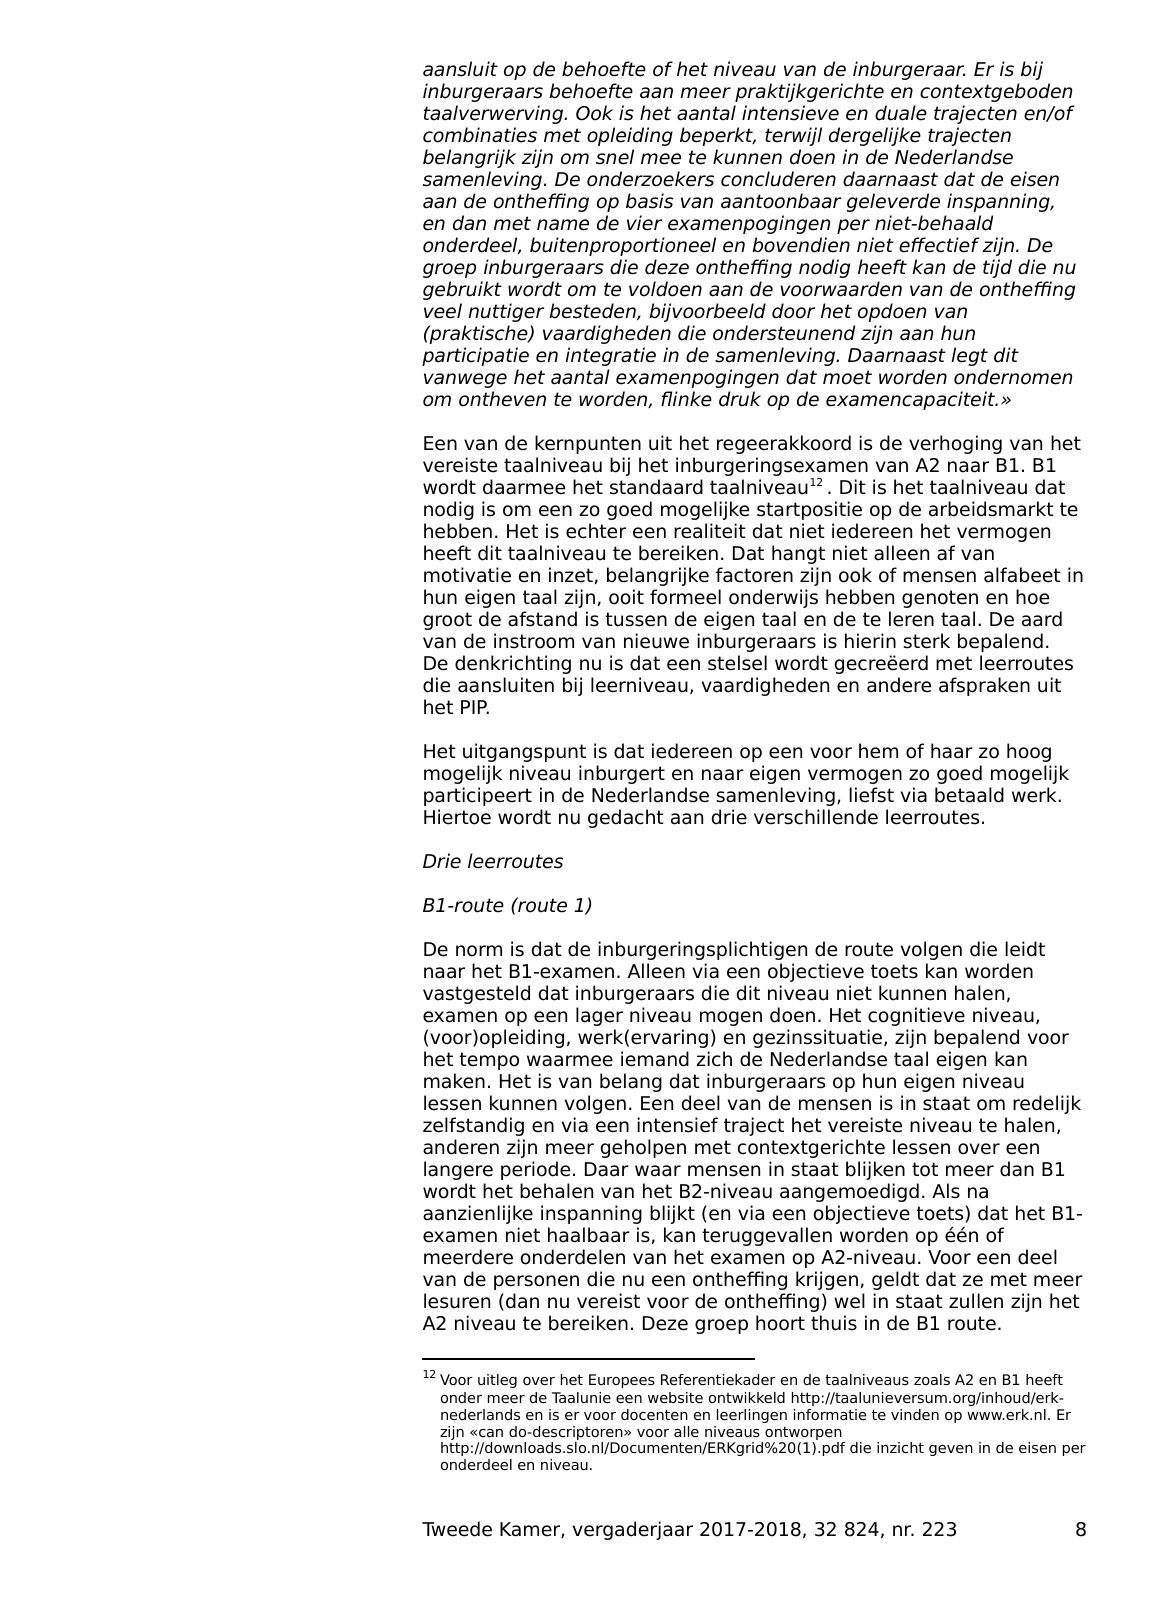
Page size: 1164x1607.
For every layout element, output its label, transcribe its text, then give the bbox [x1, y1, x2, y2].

text Een van de kernpunten uit het regeerakkoord is de verhoging van het vereiste taalniveau bij het inburgeringsexamen van A2 naar B1. B1 wordt daarmee het standaard taalniveau. Dit is het taalniveau dat nodig is om een zo goed mogelijke startpositie op de arbeidsmarkt te hebben. Het is echter een realiteit dat niet iedereen het vermogen heeft dit taalniveau te bereiken. Dat hangt niet alleen af van motivatie en inzet, belangrijke factoren zijn ook of mensen alfabeet in hun eigen taal zijn, ooit formeel onderwijs hebben genoten en hoe groot de afstand is tussen de eigen taal en de te leren taal. De aard van de instroom van nieuwe inburgeraars is hierin sterk bepalend. [422, 433, 1087, 653]
text Het uitgangspunt is dat iedereen op een voor hem of haar zo hoog mogelijk niveau inburgert en naar eigen vermogen zo goed mogelijk participeert in de Nederlandse samenleving, liefst via betaald werk. Hiertoe wordt nu gedacht aan drie verschillende leerroutes. [422, 741, 1087, 829]
text De norm is dat de inburgeringsplichtigen de route volgen die leidt naar het B1-examen. Alleen via een objectieve toets kan worden vastgesteld dat inburgeraars die dit niveau niet kunnen halen, examen op een lager niveau mogen doen. Het cognitieve niveau, (voor)opleiding, werk(ervaring) en gezinssituatie, zijn bepalend voor het tempo waarmee iemand zich de Nederlandse taal eigen kan maken. Het is van belang dat inburgeraars op hun eigen niveau lessen kunnen volgen. Een deel van de mensen is in staat om redelijk zelfstandig en via een intensief traject het vereiste niveau te halen, anderen zijn meer geholpen met contextgerichte lessen over een langere periode. Daar waar mensen in staat blijken tot meer dan B1 wordt het behalen van het B2-niveau aangemoedigd. Als na aanzienlijke inspanning blijkt (en via een objectieve toets) dat het B1-examen niet haalbaar is, kan teruggevallen worden op één of meerdere onderdelen van het examen op A2-niveau. Voor een deel van de personen die nu een ontheffing krijgen, geldt dat ze met meer lesuren (dan nu vereist voor de ontheffing) wel in staat zullen zijn het A2 niveau te bereiken. Deze groep hoort thuis in de B1 route. [422, 939, 1087, 1335]
subtitle Drie leerroutes [422, 851, 1087, 873]
subtitle B1-route (route 1) [422, 895, 1087, 917]
text Voor uitleg over het Europees Referentiekader en de taalniveaus zoals A2 en B1 heeft onder meer de Taalunie een website ontwikkeld http://taalunieversum.org/inhoud/erk-nederlands en is er voor docenten en leerlingen informatie te vinden op www.erk.nl. Er zijn «can do-descriptoren» voor alle niveaus ontworpen http://downloads.slo.nl/Documenten/ERKgrid%20(1).pdf die inzicht geven in de eisen per onderdeel en niveau. [422, 1368, 1087, 1474]
text aansluit op de behoefte of het niveau van de inburgeraar. Er is bij inburgeraars behoefte aan meer praktijkgerichte en contextgeboden taalverwerving. Ook is het aantal intensieve en duale trajecten en/of combinaties met opleiding beperkt, terwijl dergelijke trajecten belangrijk zijn om snel mee te kunnen doen in de Nederlandse samenleving. De onderzoekers concluderen daarnaast dat de eisen aan de ontheffing op basis van aantoonbaar geleverde inspanning, en dan met name de vier examenpogingen per niet-behaald onderdeel, buitenproportioneel en bovendien niet effectief zijn. De groep inburgeraars die deze ontheffing nodig heeft kan de tijd die nu gebruikt wordt om te voldoen aan de voorwaarden van de ontheffing veel nuttiger besteden, bijvoorbeeld door het opdoen van (praktische) vaardigheden die ondersteunend zijn aan hun participatie en integratie in de samenleving. Daarnaast legt dit vanwege het aantal examenpogingen dat moet worden ondernomen om ontheven te worden, flinke druk op de examencapaciteit.» [422, 59, 1087, 411]
text De denkrichting nu is dat een stelsel wordt gecreëerd met leerroutes die aansluiten bij leerniveau, vaardigheden en andere afspraken uit het PIP. [422, 653, 1087, 719]
